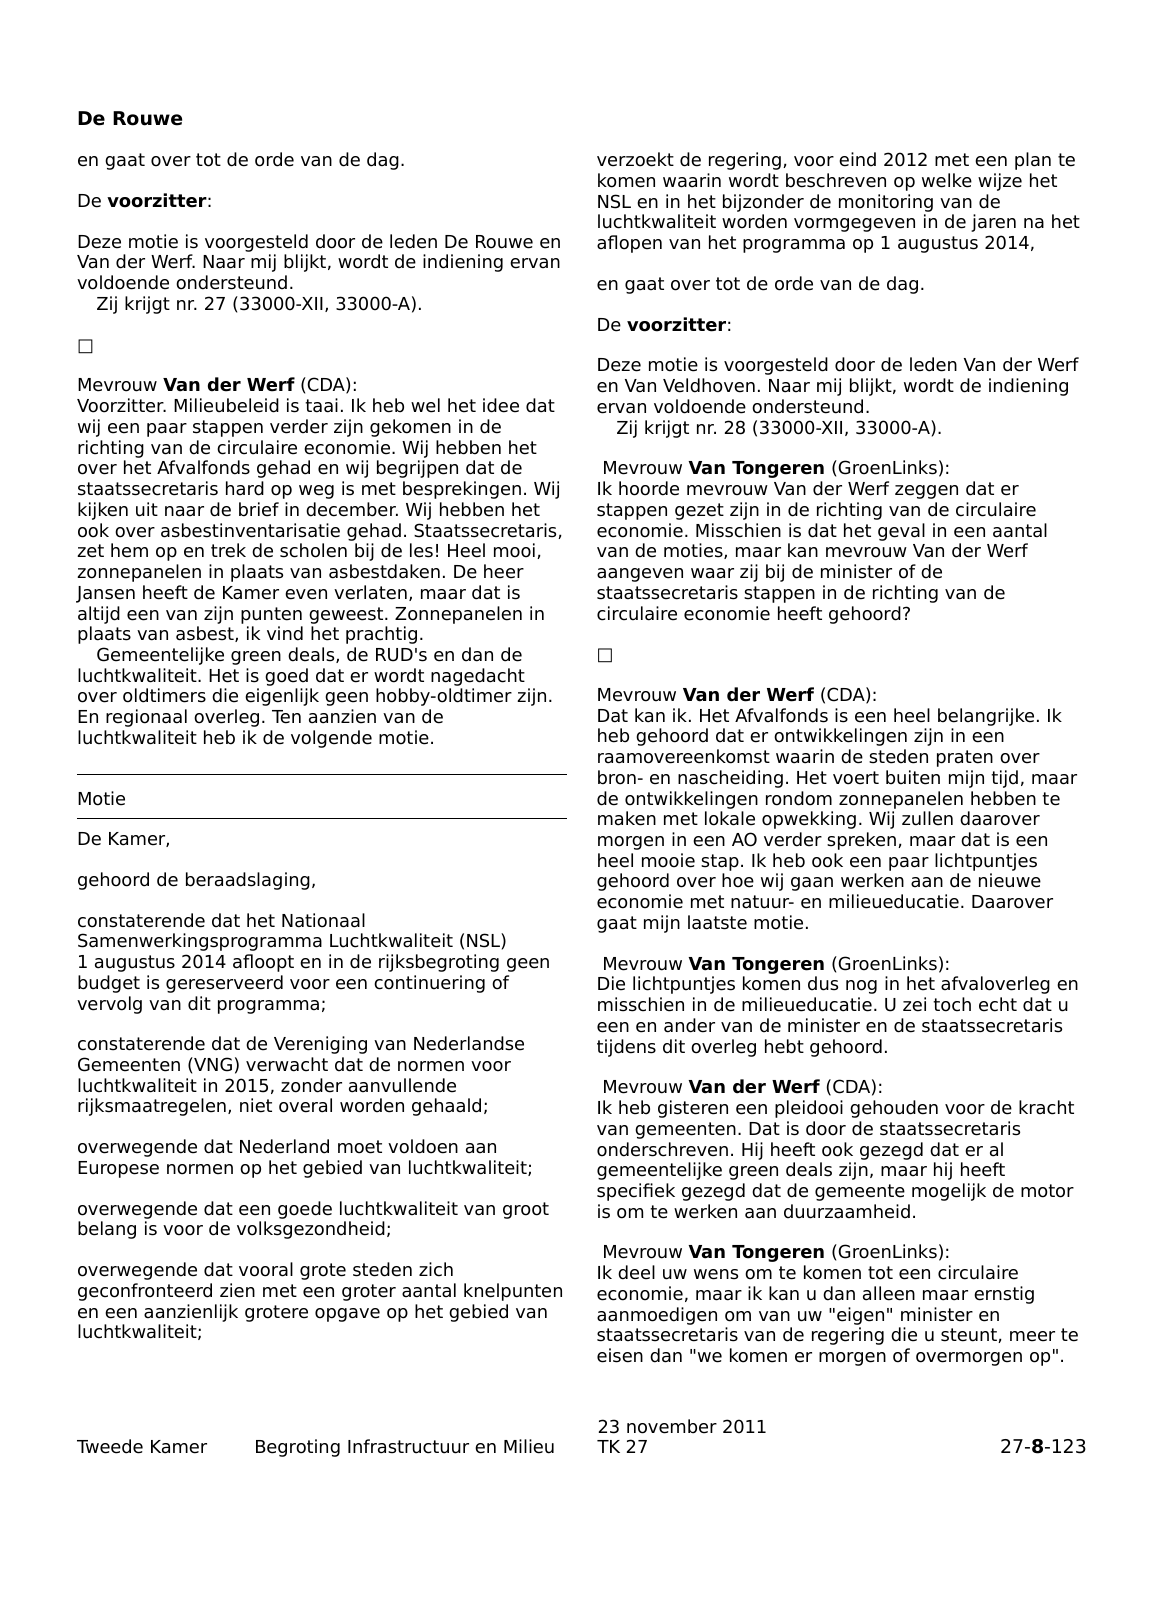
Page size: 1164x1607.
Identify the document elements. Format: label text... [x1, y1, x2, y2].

text verzoekt de regering, voor eind 2012 met een plan te komen waarin wordt beschreven op welke wijze het NSL en in het bijzonder de monitoring van de luchtkwaliteit worden vormgegeven in de jaren na het aflopen van het programma op 1 augustus 2014, [596, 150, 1087, 254]
text Ik deel uw wens om te komen tot een circulaire economie, maar ik kan u dan alleen maar ernstig aanmoedigen om van uw "eigen" minister en staatssecretaris van de regering die u steunt, meer te eisen dan "we komen er morgen of overmorgen op". [596, 1263, 1087, 1367]
text De Kamer, [77, 829, 567, 850]
text Dat kan ik. Het Afvalfonds is een heel belangrijke. Ik heb gehoord dat er ontwikkelingen zijn in een raamovereenkomst waarin de steden praten over bron- en nascheiding. Het voert buiten mijn tijd, maar de ontwikkelingen rondom zonnepanelen hebben te maken met lokale opwekking. Wij zullen daarover morgen in een AO verder spreken, maar dat is een heel mooie stap. Ik heb ook een paar lichtpuntjes gehoord over hoe wij gaan werken aan de nieuwe economie met natuur- en milieueducatie. Daarover gaat mijn laatste motie. [596, 706, 1087, 933]
text overwegende dat vooral grote steden zich geconfronteerd zien met een groter aantal knelpunten en een aanzienlijk grotere opgave op het gebied van luchtkwaliteit; [77, 1260, 567, 1343]
text Mevrouw Van Tongeren (GroenLinks): [596, 953, 1087, 974]
text Mevrouw Van der Werf (CDA): [596, 1077, 1087, 1098]
text Zij krijgt nr. 27 (33000-XII, 33000-A). [77, 294, 567, 314]
text □ [596, 644, 1087, 665]
text en gaat over tot de orde van de dag. [77, 150, 567, 171]
text Deze motie is voorgesteld door de leden De Rouwe en Van der Werf. Naar mij blijkt, wordt de indiening ervan voldoende ondersteund. [77, 232, 567, 294]
text constaterende dat het Nationaal Samenwerkingsprogramma Luchtkwaliteit (NSL) 1 augustus 2014 afloopt en in de rijksbegroting geen budget is gereserveerd voor een continuering of vervolg van dit programma; [77, 911, 567, 1014]
text Gemeentelijke green deals, de RUD's en dan de luchtkwaliteit. Het is goed dat er wordt nagedacht over oldtimers die eigenlijk geen hobby-oldtimer zijn. En regionaal overleg. Ten aanzien van de luchtkwaliteit heb ik de volgende motie. [77, 645, 567, 748]
text gehoord de beraadslaging, [77, 870, 567, 891]
text Ik hoorde mevrouw Van der Werf zeggen dat er stappen gezet zijn in de richting van de circulaire economie. Misschien is dat het geval in een aantal van de moties, maar kan mevrouw Van der Werf aangeven waar zij bij de minister of de staatssecretaris stappen in de richting van de circulaire economie heeft gehoord? [596, 479, 1087, 624]
text overwegende dat Nederland moet voldoen aan Europese normen op het gebied van luchtkwaliteit; [77, 1137, 567, 1178]
text Voorzitter. Milieubeleid is taai. Ik heb wel het idee dat wij een paar stappen verder zijn gekomen in de richting van de circulaire economie. Wij hebben het over het Afvalfonds gehad en wij begrijpen dat de staatssecretaris hard op weg is met besprekingen. Wij kijken uit naar de brief in december. Wij hebben het ook over asbestinventarisatie gehad. Staatssecretaris, zet hem op en trek de scholen bij de les! Heel mooi, zonnepanelen in plaats van asbestdaken. De heer Jansen heeft de Kamer even verlaten, maar dat is altijd een van zijn punten geweest. Zonnepanelen in plaats van asbest, ik vind het prachtig. [77, 396, 567, 645]
text en gaat over tot de orde van de dag. [596, 274, 1087, 294]
text Zij krijgt nr. 28 (33000-XII, 33000-A). [596, 417, 1087, 438]
text constaterende dat de Vereniging van Nederlandse Gemeenten (VNG) verwacht dat de normen voor luchtkwaliteit in 2015, zonder aanvullende rijksmaatregelen, niet overal worden gehaald; [77, 1034, 567, 1117]
text Mevrouw Van Tongeren (GroenLinks): [596, 458, 1087, 479]
text De voorzitter: [596, 314, 1087, 335]
text Mevrouw Van der Werf (CDA): [77, 375, 567, 396]
text De voorzitter: [77, 191, 567, 212]
text Ik heb gisteren een pleidooi gehouden voor de kracht van gemeenten. Dat is door de staatssecretaris onderschreven. Hij heeft ook gezegd dat er al gemeentelijke green deals zijn, maar hij heeft specifiek gezegd dat de gemeente mogelijk de motor is om te werken aan duurzaamheid. [596, 1098, 1087, 1222]
text □ [77, 334, 567, 355]
text Die lichtpuntjes komen dus nog in het afvaloverleg en misschien in de milieueducatie. U zei toch echt dat u een en ander van de minister en de staatssecretaris tijdens dit overleg hebt gehoord. [596, 974, 1087, 1057]
text Mevrouw Van Tongeren (GroenLinks): [596, 1242, 1087, 1263]
text Motie [77, 788, 567, 809]
text Deze motie is voorgesteld door de leden Van der Werf en Van Veldhoven. Naar mij blijkt, wordt de indiening ervan voldoende ondersteund. [596, 355, 1087, 417]
text overwegende dat een goede luchtkwaliteit van groot belang is voor de volksgezondheid; [77, 1198, 567, 1240]
text Mevrouw Van der Werf (CDA): [596, 685, 1087, 706]
